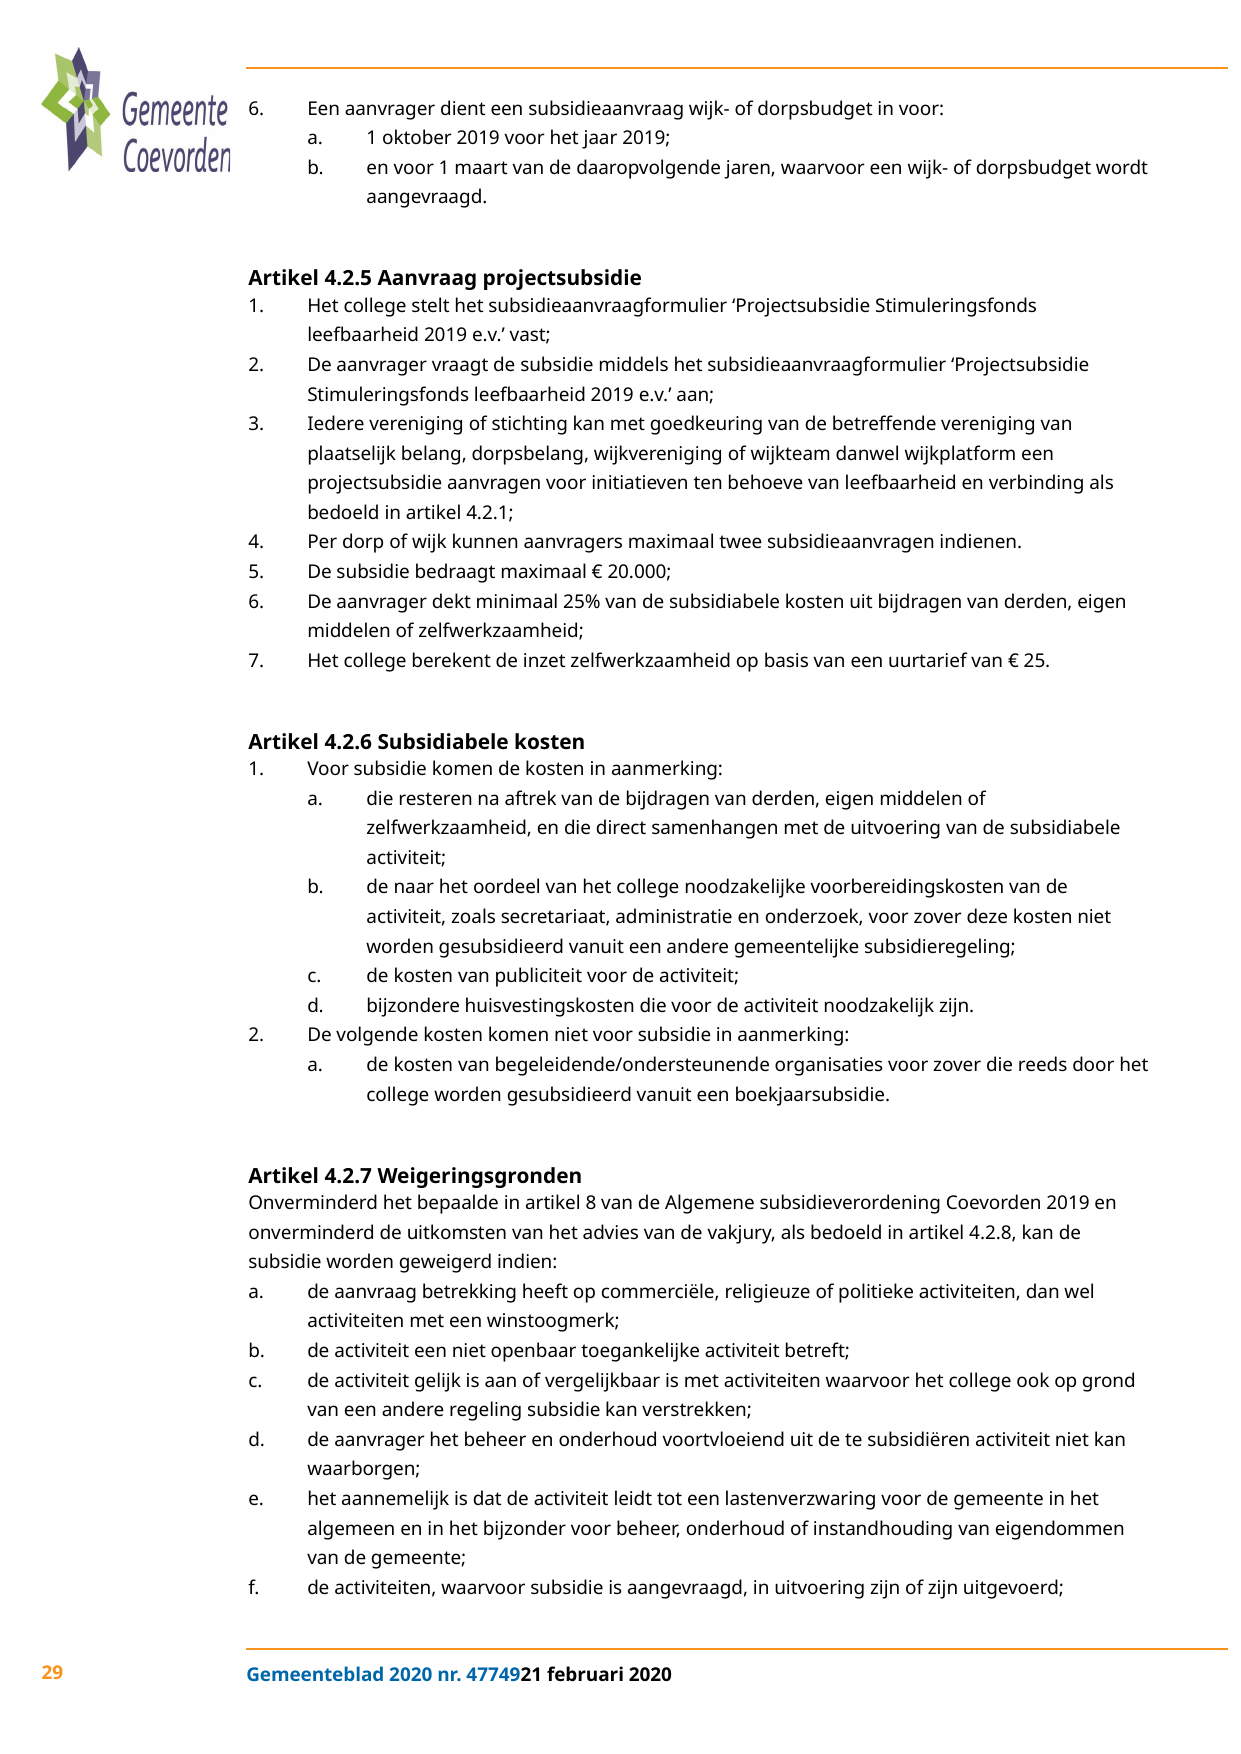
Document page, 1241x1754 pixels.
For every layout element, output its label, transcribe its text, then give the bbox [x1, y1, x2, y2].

list De volgende kosten komen niet voor subsidie in aanmerking: [248, 1022, 1152, 1047]
list Voor subsidie komen de kosten in aanmerking: [248, 755, 1152, 781]
list De subsidie bedraagt maximaal € 20.000; [248, 558, 1152, 584]
list die resteren na aftrek van de bijdragen van derden, eigen middelen of zelfwerkzaamheid, en die direct samenhangen met de uitvoering van de subsidiabele activiteit; [307, 785, 1152, 870]
text Artikel 4.2.5 Aanvraag projectsubsidie [248, 263, 1152, 292]
list de aanvrager het beheer en onderhoud voortvloeiend uit de te subsidiëren activiteit niet kan waarborgen; [248, 1426, 1152, 1481]
list de activiteit gelijk is aan of vergelijkbaar is met activiteiten waarvoor het college ook op grond van een andere regeling subsidie kan verstrekken; [248, 1367, 1152, 1422]
list en voor 1 maart van de daaropvolgende jaren, waarvoor een wijk- of dorpsbudget wordt aangevraagd. [307, 154, 1152, 209]
list het aannemelijk is dat de activiteit leidt tot een lastenverzwaring voor de gemeente in het algemeen en in het bijzonder voor beheer, onderhoud of instandhouding van eigendommen van de gemeente; [248, 1485, 1152, 1570]
list de kosten van publiciteit voor de activiteit; [307, 962, 1152, 988]
list De aanvrager dekt minimaal 25% van de subsidiabele kosten uit bijdragen van derden, eigen middelen of zelfwerkzaamheid; [248, 588, 1152, 643]
list Een aanvrager dient een subsidieaanvraag wijk- of dorpsbudget in voor: [248, 95, 1152, 121]
text Artikel 4.2.6 Subsidiabele kosten [248, 727, 1152, 755]
picture [41, 47, 231, 172]
list Iedere vereniging of stichting kan met goedkeuring van de betreffende vereniging van plaatselijk belang, dorpsbelang, wijkvereniging of wijkteam danwel wijkplatform een projectsubsidie aanvragen voor initiatieven ten behoeve van leefbaarheid en verbinding als bedoeld in artikel 4.2.1; [248, 410, 1152, 525]
list de activiteit een niet openbaar toegankelijke activiteit betreft; [248, 1337, 1152, 1363]
list Per dorp of wijk kunnen aanvragers maximaal twee subsidieaanvragen indienen. [248, 529, 1152, 554]
list de naar het oordeel van het college noodzakelijke voorbereidingskosten van de activiteit, zoals secretariaat, administratie en onderzoek, voor zover deze kosten niet worden gesubsidieerd vanuit een andere gemeentelijke subsidieregeling; [307, 874, 1152, 959]
list de kosten van begeleidende/ondersteunende organisaties voor zover die reeds door het college worden gesubsidieerd vanuit een boekjaarsubsidie. [307, 1051, 1152, 1107]
list bijzondere huisvestingskosten die voor de activiteit noodzakelijk zijn. [307, 992, 1152, 1018]
list Het college stelt het subsidieaanvraagformulier ‘Projectsubsidie Stimuleringsfonds leefbaarheid 2019 e.v.’ vast; [248, 292, 1152, 347]
list de activiteiten, waarvoor subsidie is aangevraagd, in uitvoering zijn of zijn uitgevoerd; [248, 1574, 1152, 1599]
list De aanvrager vraagt de subsidie middels het subsidieaanvraagformulier ‘Projectsubsidie Stimuleringsfonds leefbaarheid 2019 e.v.’ aan; [248, 351, 1152, 406]
list 1 oktober 2019 voor het jaar 2019; [307, 124, 1152, 150]
list Het college berekent de inzet zelfwerkzaamheid op basis van een uurtarief van € 25. [248, 647, 1152, 673]
list de aanvraag betrekking heeft op commerciële, religieuze of politieke activiteiten, dan wel activiteiten met een winstoogmerk; [248, 1278, 1152, 1333]
text Onverminderd het bepaalde in artikel 8 van de Algemene subsidieverordening Coevorden 2019 en onverminderd de uitkomsten van het advies van de vakjury, als bedoeld in artikel 4.2.8, kan de subsidie worden geweigerd indien: [248, 1189, 1152, 1274]
text Artikel 4.2.7 Weigeringsgronden [248, 1161, 1152, 1189]
